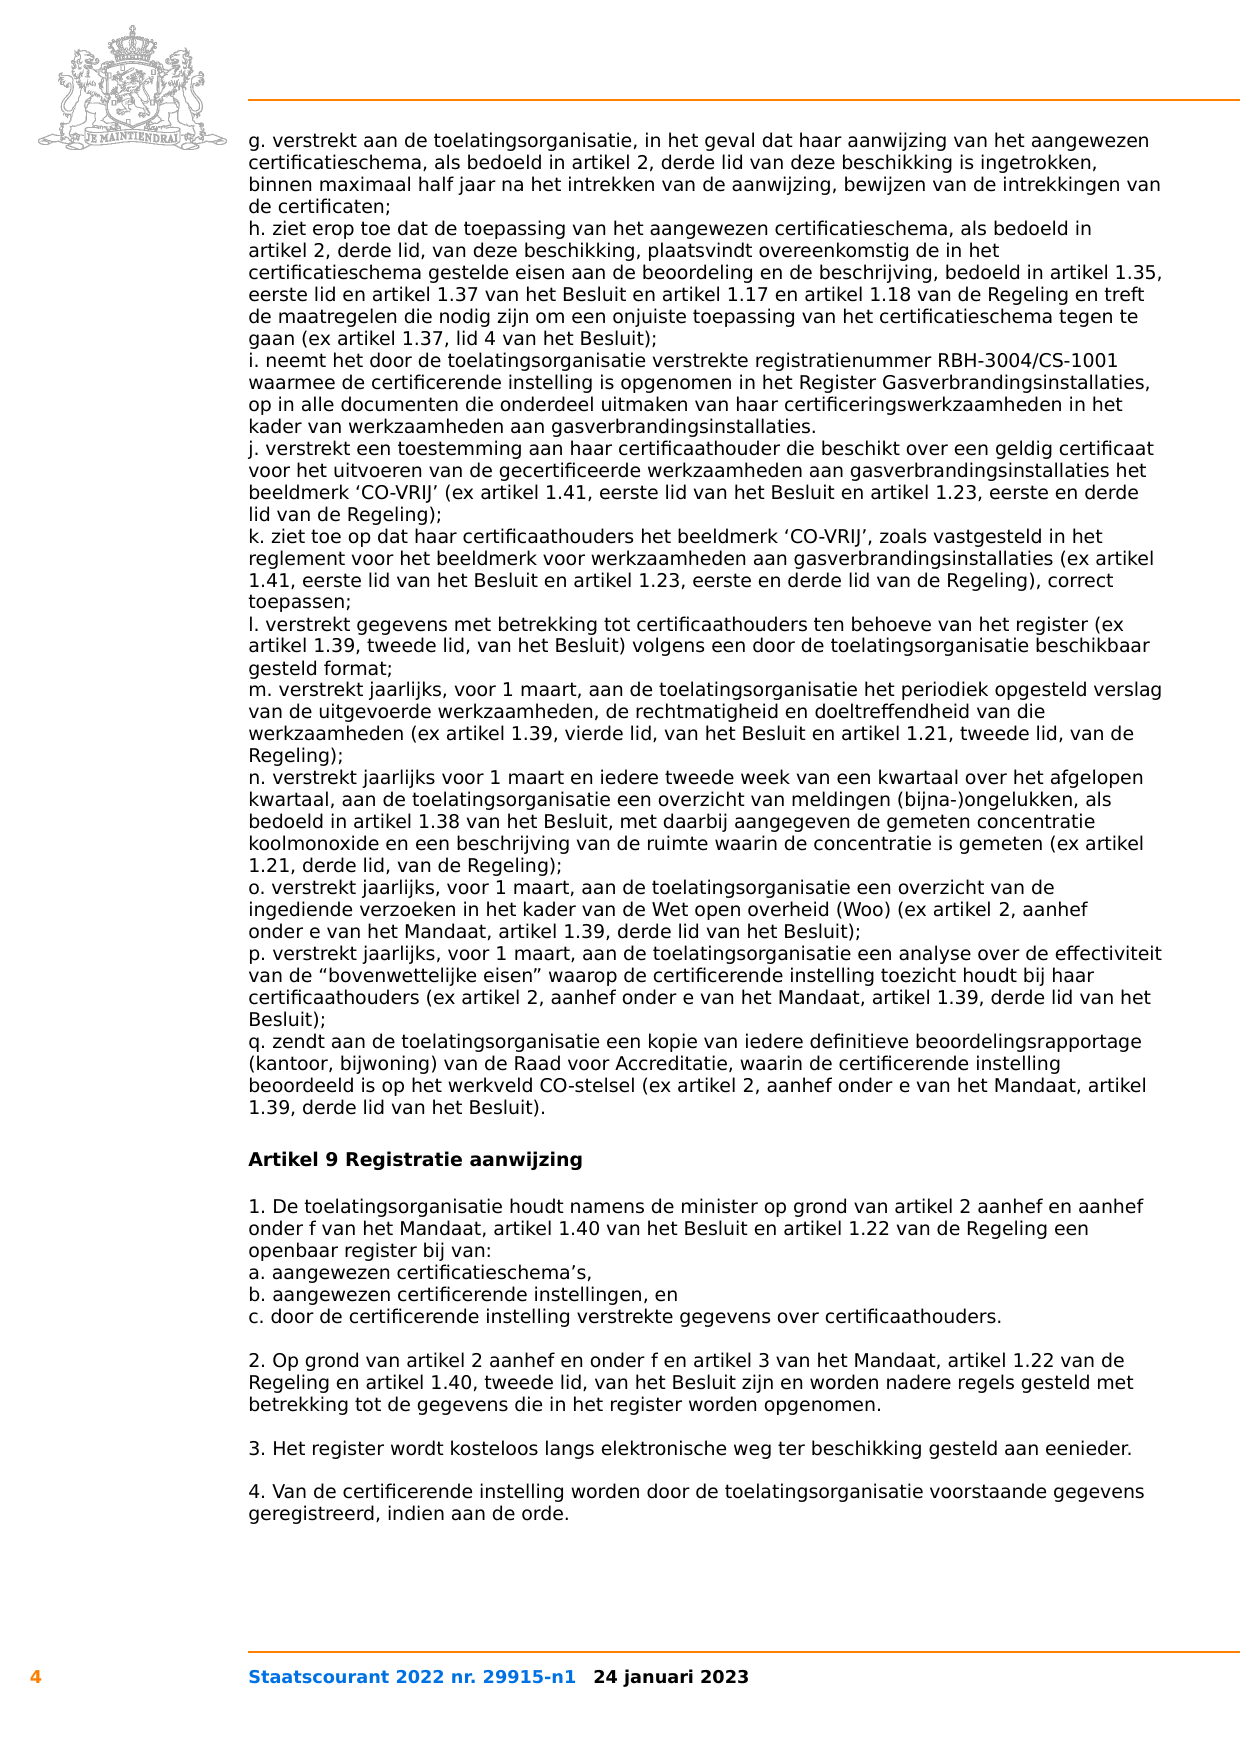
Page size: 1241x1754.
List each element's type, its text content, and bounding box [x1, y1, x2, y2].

text o. verstrekt jaarlijks, voor 1 maart, aan de toelatingsorganisatie een overzicht van de ingediende verzoeken in het kader van de Wet open overheid (Woo) (ex artikel 2, aanhef onder e van het Mandaat, artikel 1.39, derde lid van het Besluit); [248, 877, 1163, 943]
text k. ziet toe op dat haar certificaathouders het beeldmerk ‘CO-VRIJ’, zoals vastgesteld in het reglement voor het beeldmerk voor werkzaamheden aan gasverbrandingsinstallaties (ex artikel 1.41, eerste lid van het Besluit en artikel 1.23, eerste en derde lid van de Regeling), correct toepassen; [248, 526, 1163, 613]
text j. verstrekt een toestemming aan haar certificaathouder die beschikt over een geldig certificaat voor het uitvoeren van de gecertificeerde werkzaamheden aan gasverbrandingsinstallaties het beeldmerk ‘CO-VRIJ’ (ex artikel 1.41, eerste lid van het Besluit en artikel 1.23, eerste en derde lid van de Regeling); [248, 438, 1163, 526]
text h. ziet erop toe dat de toepassing van het aangewezen certificatieschema, als bedoeld in artikel 2, derde lid, van deze beschikking, plaatsvindt overeenkomstig de in het certificatieschema gestelde eisen aan de beoordeling en de beschrijving, bedoeld in artikel 1.35, eerste lid en artikel 1.37 van het Besluit en artikel 1.17 en artikel 1.18 van de Regeling en treft de maatregelen die nodig zijn om een onjuiste toepassing van het certificatieschema tegen te gaan (ex artikel 1.37, lid 4 van het Besluit); [248, 218, 1163, 350]
text m. verstrekt jaarlijks, voor 1 maart, aan de toelatingsorganisatie het periodiek opgesteld verslag van de uitgevoerde werkzaamheden, de rechtmatigheid en doeltreffendheid van die werkzaamheden (ex artikel 1.39, vierde lid, van het Besluit en artikel 1.21, tweede lid, van de Regeling); [248, 679, 1163, 767]
text a. aangewezen certificatieschema’s, [248, 1262, 1163, 1284]
text g. verstrekt aan de toelatingsorganisatie, in het geval dat haar aanwijzing van het aangewezen certificatieschema, als bedoeld in artikel 2, derde lid van deze beschikking is ingetrokken, binnen maximaal half jaar na het intrekken van de aanwijzing, bewijzen van de intrekkingen van de certificaten; [248, 130, 1163, 218]
text 4. Van de certificerende instelling worden door de toelatingsorganisatie voorstaande gegevens geregistreerd, indien aan de orde. [248, 1481, 1163, 1525]
text 1. De toelatingsorganisatie houdt namens de minister op grond van artikel 2 aanhef en aanhef onder f van het Mandaat, artikel 1.40 van het Besluit en artikel 1.22 van de Regeling een openbaar register bij van: [248, 1196, 1163, 1262]
text b. aangewezen certificerende instellingen, en [248, 1284, 1163, 1306]
subtitle Artikel 9 Registratie aanwijzing [248, 1149, 1163, 1171]
picture [38, 25, 227, 150]
text q. zendt aan de toelatingsorganisatie een kopie van iedere definitieve beoordelingsrapportage (kantoor, bijwoning) van de Raad voor Accreditatie, waarin de certificerende instelling beoordeeld is op het werkveld CO-stelsel (ex artikel 2, aanhef onder e van het Mandaat, artikel 1.39, derde lid van het Besluit). [248, 1031, 1163, 1119]
text c. door de certificerende instelling verstrekte gegevens over certificaathouders. [248, 1306, 1163, 1328]
text n. verstrekt jaarlijks voor 1 maart en iedere tweede week van een kwartaal over het afgelopen kwartaal, aan de toelatingsorganisatie een overzicht van meldingen (bijna-)ongelukken, als bedoeld in artikel 1.38 van het Besluit, met daarbij aangegeven de gemeten concentratie koolmonoxide en een beschrijving van de ruimte waarin de concentratie is gemeten (ex artikel 1.21, derde lid, van de Regeling); [248, 767, 1163, 877]
text 2. Op grond van artikel 2 aanhef en onder f en artikel 3 van het Mandaat, artikel 1.22 van de Regeling en artikel 1.40, tweede lid, van het Besluit zijn en worden nadere regels gesteld met betrekking tot de gegevens die in het register worden opgenomen. [248, 1350, 1163, 1416]
text i. neemt het door de toelatingsorganisatie verstrekte registratienummer RBH-3004/CS-1001 waarmee de certificerende instelling is opgenomen in het Register Gasverbrandingsinstallaties, op in alle documenten die onderdeel uitmaken van haar certificeringswerkzaamheden in het kader van werkzaamheden aan gasverbrandingsinstallaties. [248, 350, 1163, 438]
text l. verstrekt gegevens met betrekking tot certificaathouders ten behoeve van het register (ex artikel 1.39, tweede lid, van het Besluit) volgens een door de toelatingsorganisatie beschikbaar gesteld format; [248, 613, 1163, 679]
text 3. Het register wordt kosteloos langs elektronische weg ter beschikking gesteld aan eenieder. [248, 1437, 1163, 1459]
text p. verstrekt jaarlijks, voor 1 maart, aan de toelatingsorganisatie een analyse over de effectiviteit van de “bovenwettelijke eisen” waarop de certificerende instelling toezicht houdt bij haar certificaathouders (ex artikel 2, aanhef onder e van het Mandaat, artikel 1.39, derde lid van het Besluit); [248, 943, 1163, 1031]
